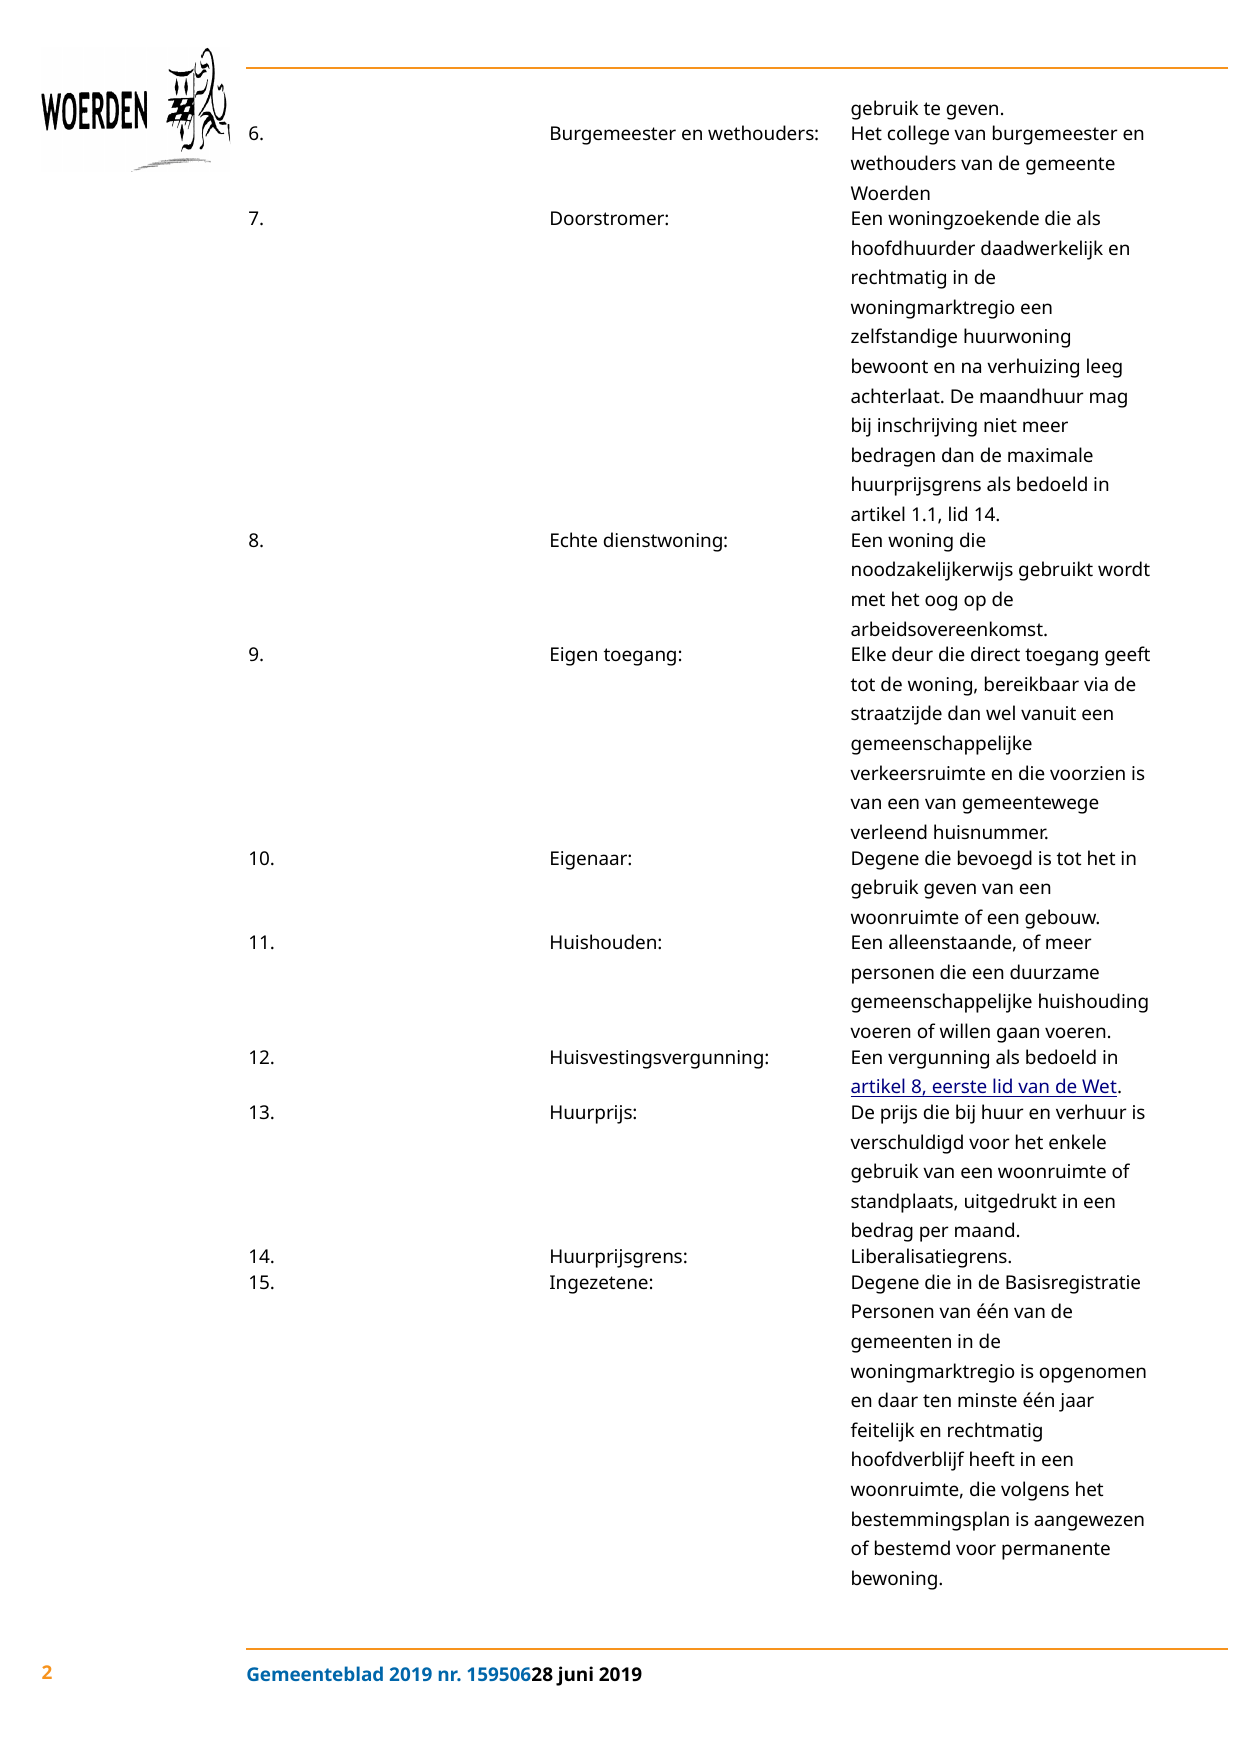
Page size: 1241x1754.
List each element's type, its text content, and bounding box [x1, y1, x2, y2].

table_cell [248, 1269, 549, 1591]
table_cell Degene die in de Basisregistratie Personen van één van de gemeenten in de woningmarktregio is opgenomen en daar ten minste één jaar feitelijk en rechtmatig hoofdverblijf heeft in een woonruimte, die volgens het bestemmingsplan is aangewezen of bestemd voor permanente bewoning. [850, 1269, 1152, 1591]
table_cell [549, 95, 850, 121]
table_cell Een woningzoekende die als hoofdhuurder daadwerkelijk en rechtmatig in de woningmarktregio een zelfstandige huurwoning bewoont en na verhuizing leeg achterlaat. De maandhuur mag bij inschrijving niet meer bedragen dan de maximale huurprijsgrens als bedoeld in artikel 1.1, lid 14. [850, 205, 1152, 527]
table_cell Degene die bevoegd is tot het in gebruik geven van een woonruimte of een gebouw. [850, 845, 1152, 929]
table_cell Een woning die noodzakelijkerwijs gebruikt wordt met het oog op de arbeidsovereenkomst. [850, 527, 1152, 641]
table_cell [248, 930, 549, 1044]
table_cell Eigen toegang: [549, 641, 850, 845]
table_cell Een vergunning als bedoeld in artikel 8, eerste lid van de Wet. [850, 1044, 1152, 1099]
table_cell [248, 1044, 549, 1099]
table_cell [248, 205, 549, 527]
table_cell Burgemeester en wethouders: [549, 121, 850, 205]
table_cell Elke deur die direct toegang geeft tot de woning, bereikbaar via de straatzijde dan wel vanuit een gemeenschappelijke verkeersruimte en die voorzien is van een van gemeentewege verleend huisnummer. [850, 641, 1152, 845]
table_cell Echte dienstwoning: [549, 527, 850, 641]
picture [41, 47, 231, 172]
table_cell [248, 1099, 549, 1243]
table_cell Huurprijs: [549, 1099, 850, 1243]
table_cell Huurprijsgrens: [549, 1244, 850, 1269]
table_cell [248, 641, 549, 845]
table_cell De prijs die bij huur en verhuur is verschuldigd voor het enkele gebruik van een woonruimte of standplaats, uitgedrukt in een bedrag per maand. [850, 1099, 1152, 1243]
table_cell Een alleenstaande, of meer personen die een duurzame gemeenschappelijke huishouding voeren of willen gaan voeren. [850, 930, 1152, 1044]
table_cell Doorstromer: [549, 205, 850, 527]
table_cell [248, 95, 549, 121]
table_cell Eigenaar: [549, 845, 850, 929]
table_cell [248, 121, 549, 205]
table_cell Het college van burgemeester en wethouders van de gemeente Woerden [850, 121, 1152, 205]
table_cell [248, 1244, 549, 1269]
table_cell Huisvestingsvergunning: [549, 1044, 850, 1099]
table_cell [248, 845, 549, 929]
table_cell Liberalisatiegrens. [850, 1244, 1152, 1269]
table_cell Huishouden: [549, 930, 850, 1044]
table_cell Ingezetene: [549, 1269, 850, 1591]
table_cell gebruik te geven. [850, 95, 1152, 121]
table_cell [248, 527, 549, 641]
